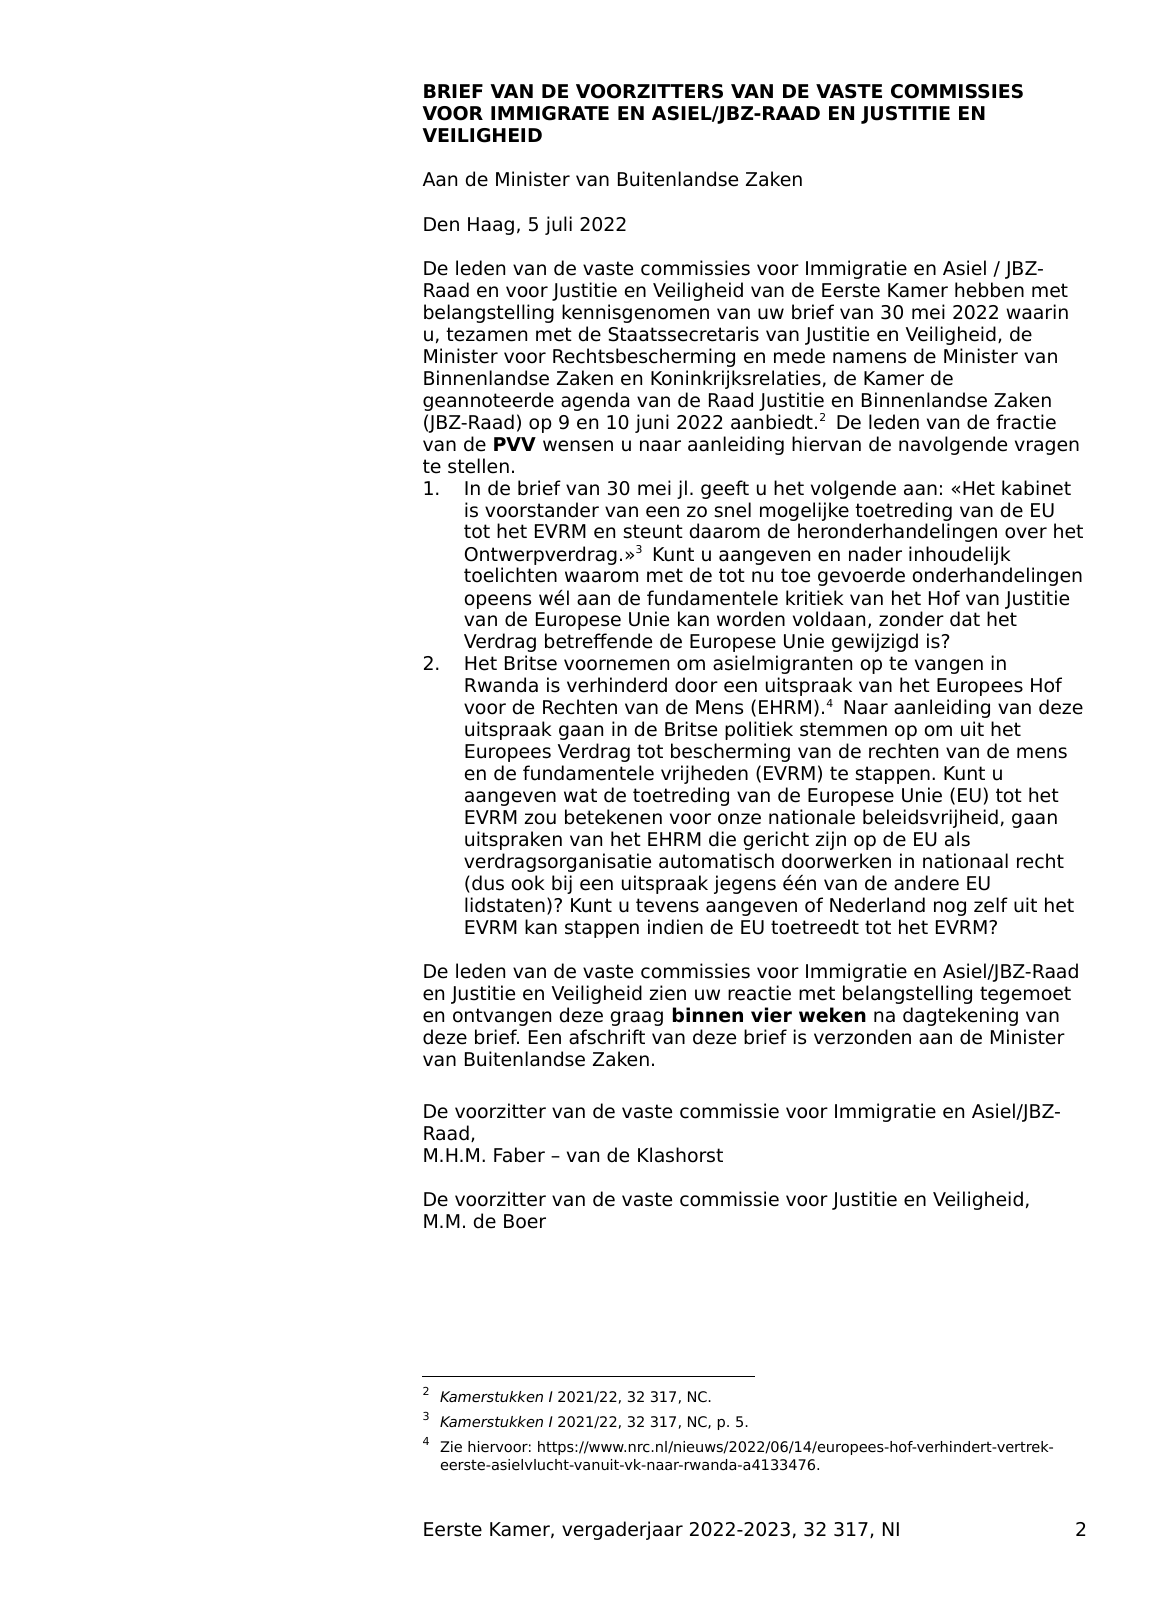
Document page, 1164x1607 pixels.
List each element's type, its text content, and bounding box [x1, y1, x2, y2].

text De leden van de vaste commissies voor Immigratie en Asiel / JBZ-Raad en voor Justitie en Veiligheid van de Eerste Kamer hebben met belangstelling kennisgenomen van uw brief van 30 mei 2022 waarin u, tezamen met de Staatssecretaris van Justitie en Veiligheid, de Minister voor Rechtsbescherming en mede namens de Minister van Binnenlandse Zaken en Koninkrijksrelaties, de Kamer de geannoteerde agenda van de Raad Justitie en Binnenlandse Zaken (JBZ-Raad) op 9 en 10 juni 2022 aanbiedt. De leden van de fractie van de PVV wensen u naar aanleiding hiervan de navolgende vragen te stellen. [422, 258, 1087, 477]
text Kamerstukken I 2021/22, 32 317, NC. [422, 1385, 1087, 1407]
text Kamerstukken I 2021/22, 32 317, NC, p. 5. [422, 1410, 1087, 1432]
text 1. In de brief van 30 mei jl. geeft u het volgende aan: «Het kabinet is voorstander van een zo snel mogelijke toetreding van de EU tot het EVRM en steunt daarom de heronderhandelingen over het Ontwerpverdrag.» Kunt u aangeven en nader inhoudelijk toelichten waarom met de tot nu toe gevoerde onderhandelingen opeens wél aan de fundamentele kritiek van het Hof van Justitie van de Europese Unie kan worden voldaan, zonder dat het Verdrag betreffende de Europese Unie gewijzigd is? [422, 477, 1087, 653]
text Aan de Minister van Buitenlandse Zaken [422, 169, 1087, 191]
text 2. Het Britse voornemen om asielmigranten op te vangen in Rwanda is verhinderd door een uitspraak van het Europees Hof voor de Rechten van de Mens (EHRM). Naar aanleiding van deze uitspraak gaan in de Britse politiek stemmen op om uit het Europees Verdrag tot bescherming van de rechten van de mens en de fundamentele vrijheden (EVRM) te stappen. Kunt u aangeven wat de toetreding van de Europese Unie (EU) tot het EVRM zou betekenen voor onze nationale beleidsvrijheid, gaan uitspraken van het EHRM die gericht zijn op de EU als verdragsorganisatie automatisch doorwerken in nationaal recht (dus ook bij een uitspraak jegens één van de andere EU lidstaten)? Kunt u tevens aangeven of Nederland nog zelf uit het EVRM kan stappen indien de EU toetreedt tot het EVRM? [422, 653, 1087, 939]
text Zie hiervoor: https://www.nrc.nl/nieuws/2022/06/14/europees-hof-verhindert-vertrek-eerste-asielvlucht-vanuit-vk-naar-rwanda-a4133476. [422, 1435, 1087, 1474]
text Den Haag, 5 juli 2022 [422, 213, 1087, 236]
text De leden van de vaste commissies voor Immigratie en Asiel/JBZ-Raad en Justitie en Veiligheid zien uw reactie met belangstelling tegemoet en ontvangen deze graag binnen vier weken na dagtekening van deze brief. Een afschrift van deze brief is verzonden aan de Minister van Buitenlandse Zaken. [422, 961, 1087, 1071]
subtitle BRIEF VAN DE VOORZITTERS VAN DE VASTE COMMISSIES VOOR IMMIGRATE EN ASIEL/JBZ-RAAD EN JUSTITIE EN VEILIGHEID [422, 81, 1087, 147]
text De voorzitter van de vaste commissie voor Immigratie en Asiel/JBZ-Raad, M.H.M. Faber – van de Klashorst [422, 1101, 1087, 1167]
text De voorzitter van de vaste commissie voor Justitie en Veiligheid, M.M. de Boer [422, 1189, 1087, 1233]
